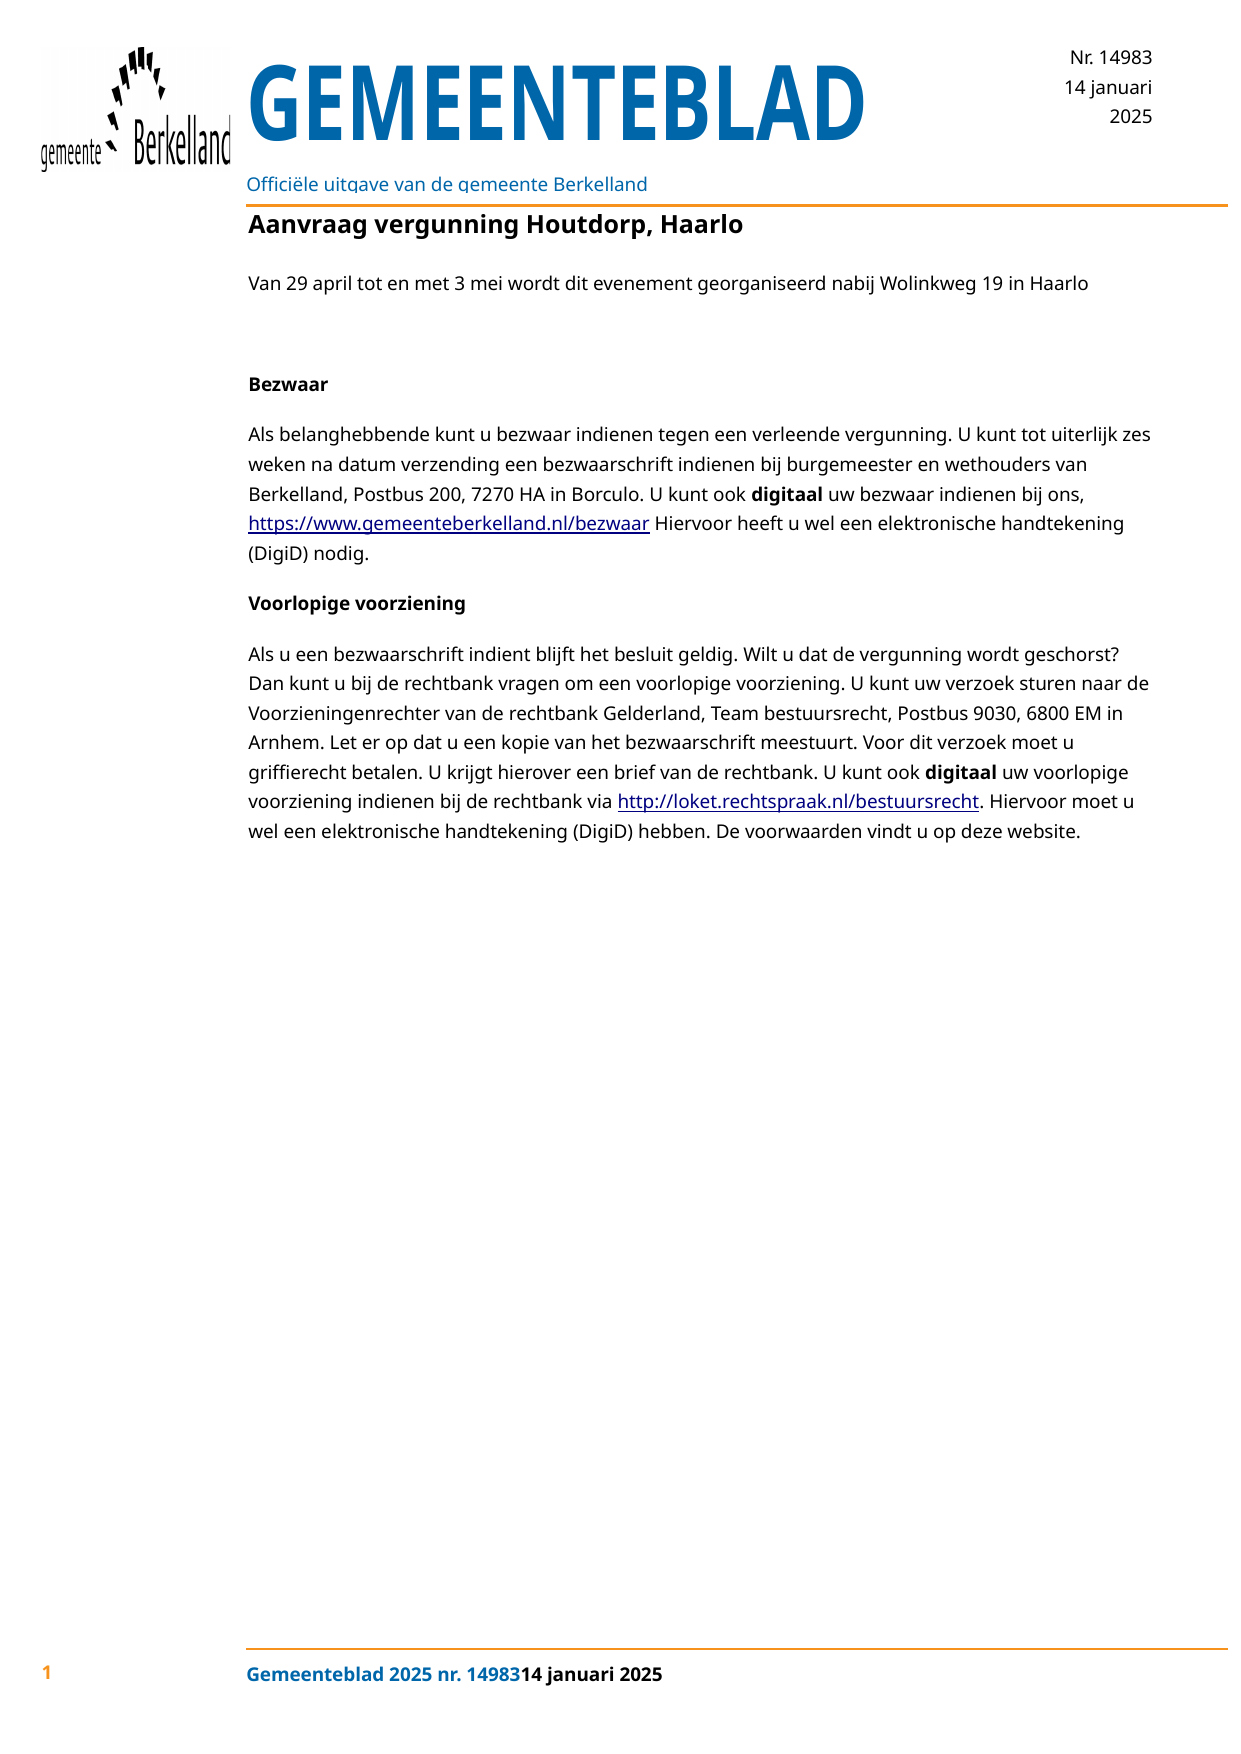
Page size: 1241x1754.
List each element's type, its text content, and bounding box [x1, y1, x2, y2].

text Voorlopige voorziening [248, 590, 1152, 616]
text Als belanghebbende kunt u bezwaar indienen tegen een verleende vergunning. U kunt tot uiterlijk zes weken na datum verzending een bezwaarschrift indienen bij burgemeester en wethouders van Berkelland, Postbus 200, 7270 HA in Borculo. U kunt ook digitaal uw bezwaar indienen bij ons, https://www.gemeenteberkelland.nl/bezwaar Hiervoor heeft u wel een elektronische handtekening (DigiD) nodig. [248, 422, 1152, 566]
text Bezwaar [248, 371, 1152, 397]
text Van 29 april tot en met 3 mei wordt dit evenement georganiseerd nabij Wolinkweg 19 in Haarlo [248, 270, 1152, 296]
picture [41, 47, 231, 172]
text Aanvraag vergunning Houtdorp, Haarlo [248, 207, 1152, 241]
text Als u een bezwaarschrift indient blijft het besluit geldig. Wilt u dat de vergunning wordt geschorst? Dan kunt u bij de rechtbank vragen om een voorlopige voorziening. U kunt uw verzoek sturen naar de Voorzieningenrechter van de rechtbank Gelderland, Team bestuursrecht, Postbus 9030, 6800 EM in Arnhem. Let er op dat u een kopie van het bezwaarschrift meestuurt. Voor dit verzoek moet u griffierecht betalen. U krijgt hierover een brief van de rechtbank. U kunt ook digitaal uw voorlopige voorziening indienen bij de rechtbank via http://loket.rechtspraak.nl/bestuursrecht. Hiervoor moet u wel een elektronische handtekening (DigiD) hebben. De voorwaarden vindt u op deze website. [248, 641, 1152, 844]
